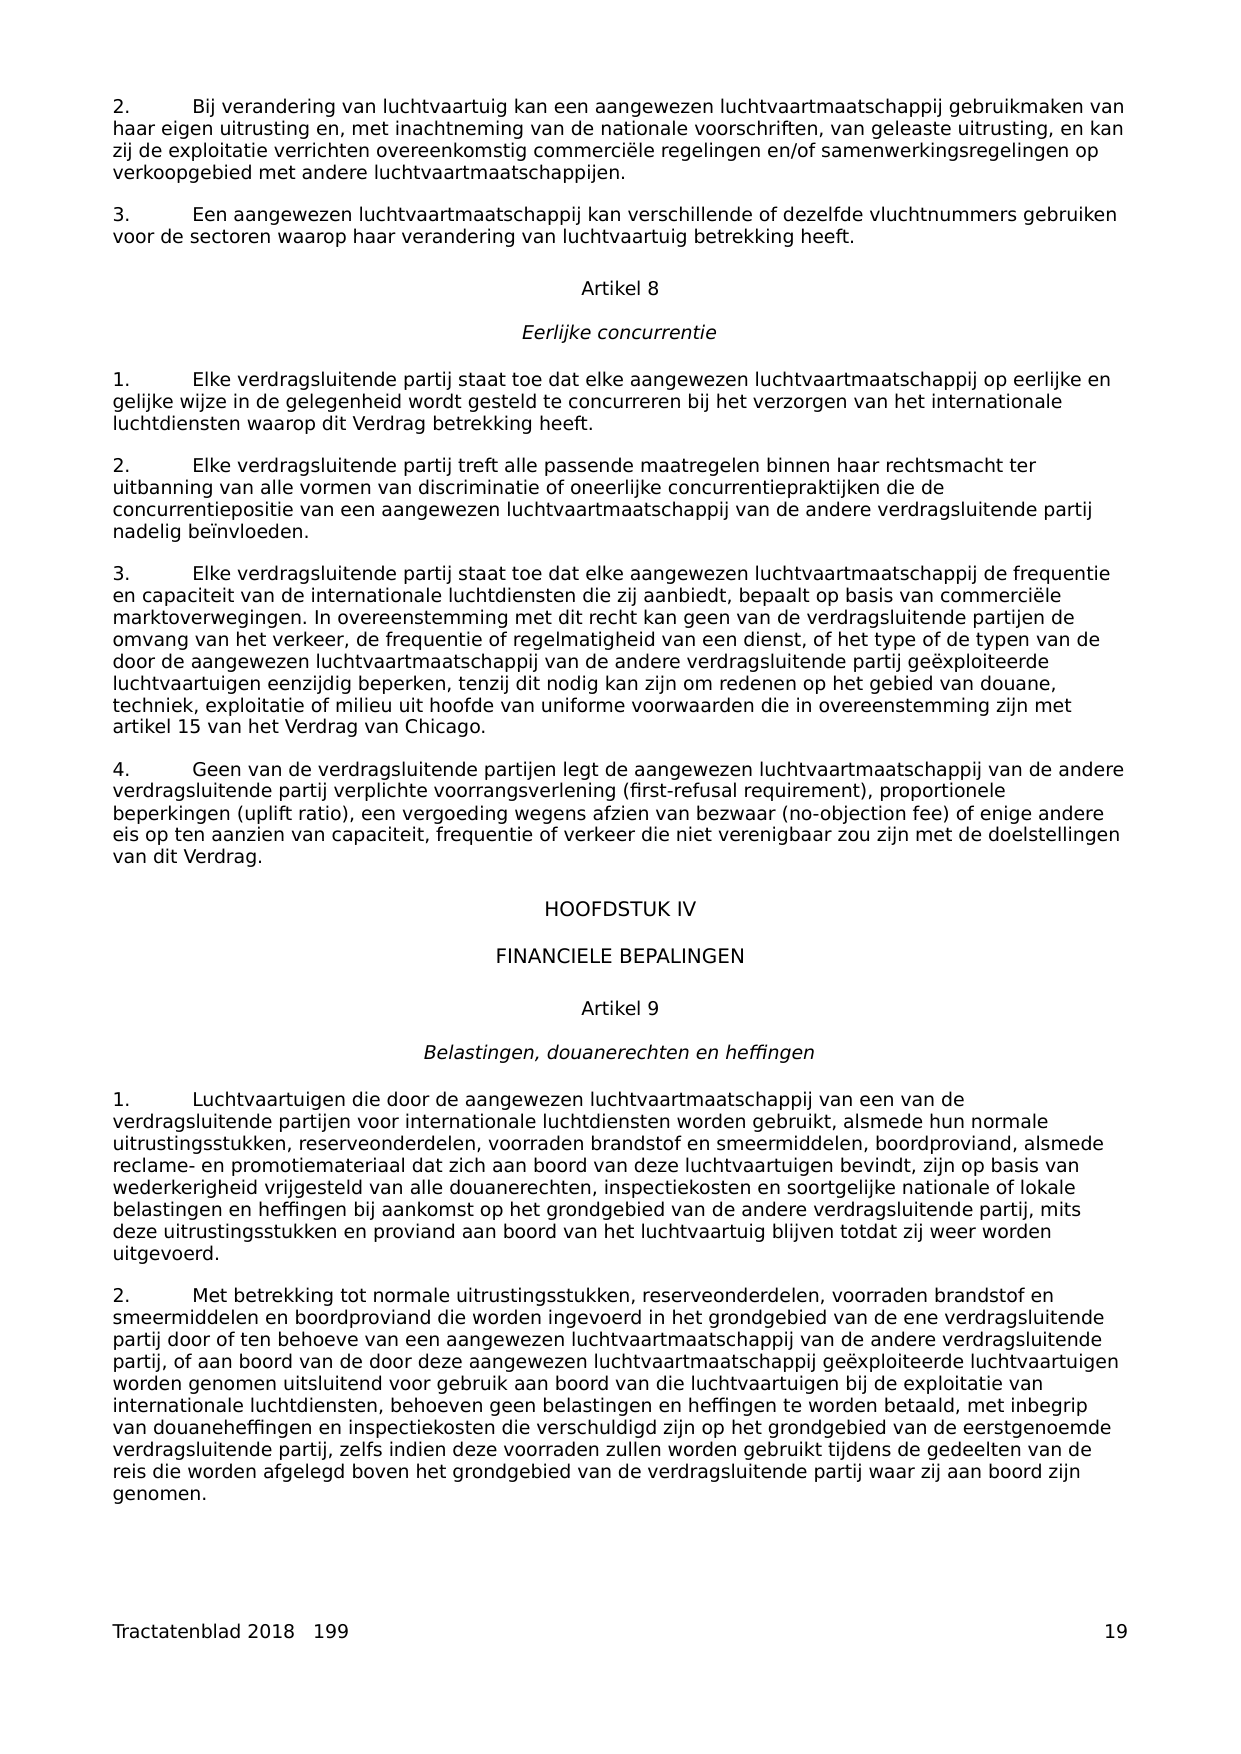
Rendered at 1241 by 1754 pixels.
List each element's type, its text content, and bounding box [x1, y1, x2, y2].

text 3. Een aangewezen luchtvaartmaatschappij kan verschillende of dezelfde vluchtnummers gebruiken voor de sectoren waarop haar verandering van luchtvaartuig betrekking heeft. [112, 204, 1128, 248]
text 4. Geen van de verdragsluitende partijen legt de aangewezen luchtvaartmaatschappij van de andere verdragsluitende partij verplichte voorrangsverlening (first-refusal requirement), proportionele beperkingen (uplift ratio), een vergoeding wegens afzien van bezwaar (no-objection fee) of enige andere eis op ten aanzien van capaciteit, frequentie of verkeer die niet verenigbaar zou zijn met de doelstellingen van dit Verdrag. [112, 758, 1128, 868]
text 2. Elke verdragsluitende partij treft alle passende maatregelen binnen haar rechtsmacht ter uitbanning van alle vormen van discriminatie of oneerlijke concurrentiepraktijken die de concurrentiepositie van een aangewezen luchtvaartmaatschappij van de andere verdragsluitende partij nadelig beïnvloeden. [112, 455, 1128, 543]
subtitle Artikel 9 Belastingen, douanerechten en heffingen [112, 998, 1128, 1064]
subtitle HOOFDSTUK IV FINANCIELE BEPALINGEN [112, 898, 1128, 968]
text 1. Elke verdragsluitende partij staat toe dat elke aangewezen luchtvaartmaatschappij op eerlijke en gelijke wijze in de gelegenheid wordt gesteld te concurreren bij het verzorgen van het internationale luchtdiensten waarop dit Verdrag betrekking heeft. [112, 369, 1128, 435]
text 2. Bij verandering van luchtvaartuig kan een aangewezen luchtvaartmaatschappij gebruikmaken van haar eigen uitrusting en, met inachtneming van de nationale voorschriften, van geleaste uitrusting, en kan zij de exploitatie verrichten overeenkomstig commerciële regelingen en/of samenwerkingsregelingen op verkoopgebied met andere luchtvaartmaatschappijen. [112, 96, 1128, 184]
text 3. Elke verdragsluitende partij staat toe dat elke aangewezen luchtvaartmaatschappij de frequentie en capaciteit van de internationale luchtdiensten die zij aanbiedt, bepaalt op basis van commerciële marktoverwegingen. In overeenstemming met dit recht kan geen van de verdragsluitende partijen de omvang van het verkeer, de frequentie of regelmatigheid van een dienst, of het type of de typen van de door de aangewezen luchtvaartmaatschappij van de andere verdragsluitende partij geëxploiteerde luchtvaartuigen eenzijdig beperken, tenzij dit nodig kan zijn om redenen op het gebied van douane, techniek, exploitatie of milieu uit hoofde van uniforme voorwaarden die in overeenstemming zijn met artikel 15 van het Verdrag van Chicago. [112, 563, 1128, 738]
subtitle Artikel 8 Eerlijke concurrentie [112, 278, 1128, 344]
text 1. Luchtvaartuigen die door de aangewezen luchtvaartmaatschappij van een van de verdragsluitende partijen voor internationale luchtdiensten worden gebruikt, alsmede hun normale uitrustingsstukken, reserveonderdelen, voorraden brandstof en smeermiddelen, boordproviand, alsmede reclame- en promotiemateriaal dat zich aan boord van deze luchtvaartuigen bevindt, zijn op basis van wederkerigheid vrijgesteld van alle douanerechten, inspectiekosten en soortgelijke nationale of lokale belastingen en heffingen bij aankomst op het grondgebied van de andere verdragsluitende partij, mits deze uitrustingsstukken en proviand aan boord van het luchtvaartuig blijven totdat zij weer worden uitgevoerd. [112, 1089, 1128, 1265]
text 2. Met betrekking tot normale uitrustingsstukken, reserveonderdelen, voorraden brandstof en smeermiddelen en boordproviand die worden ingevoerd in het grondgebied van de ene verdragsluitende partij door of ten behoeve van een aangewezen luchtvaartmaatschappij van de andere verdragsluitende partij, of aan boord van de door deze aangewezen luchtvaartmaatschappij geëxploiteerde luchtvaartuigen worden genomen uitsluitend voor gebruik aan boord van die luchtvaartuigen bij de exploitatie van internationale luchtdiensten, behoeven geen belastingen en heffingen te worden betaald, met inbegrip van douaneheffingen en inspectiekosten die verschuldigd zijn op het grondgebied van de eerstgenoemde verdragsluitende partij, zelfs indien deze voorraden zullen worden gebruikt tijdens de gedeelten van de reis die worden afgelegd boven het grondgebied van de verdragsluitende partij waar zij aan boord zijn genomen. [112, 1285, 1128, 1505]
